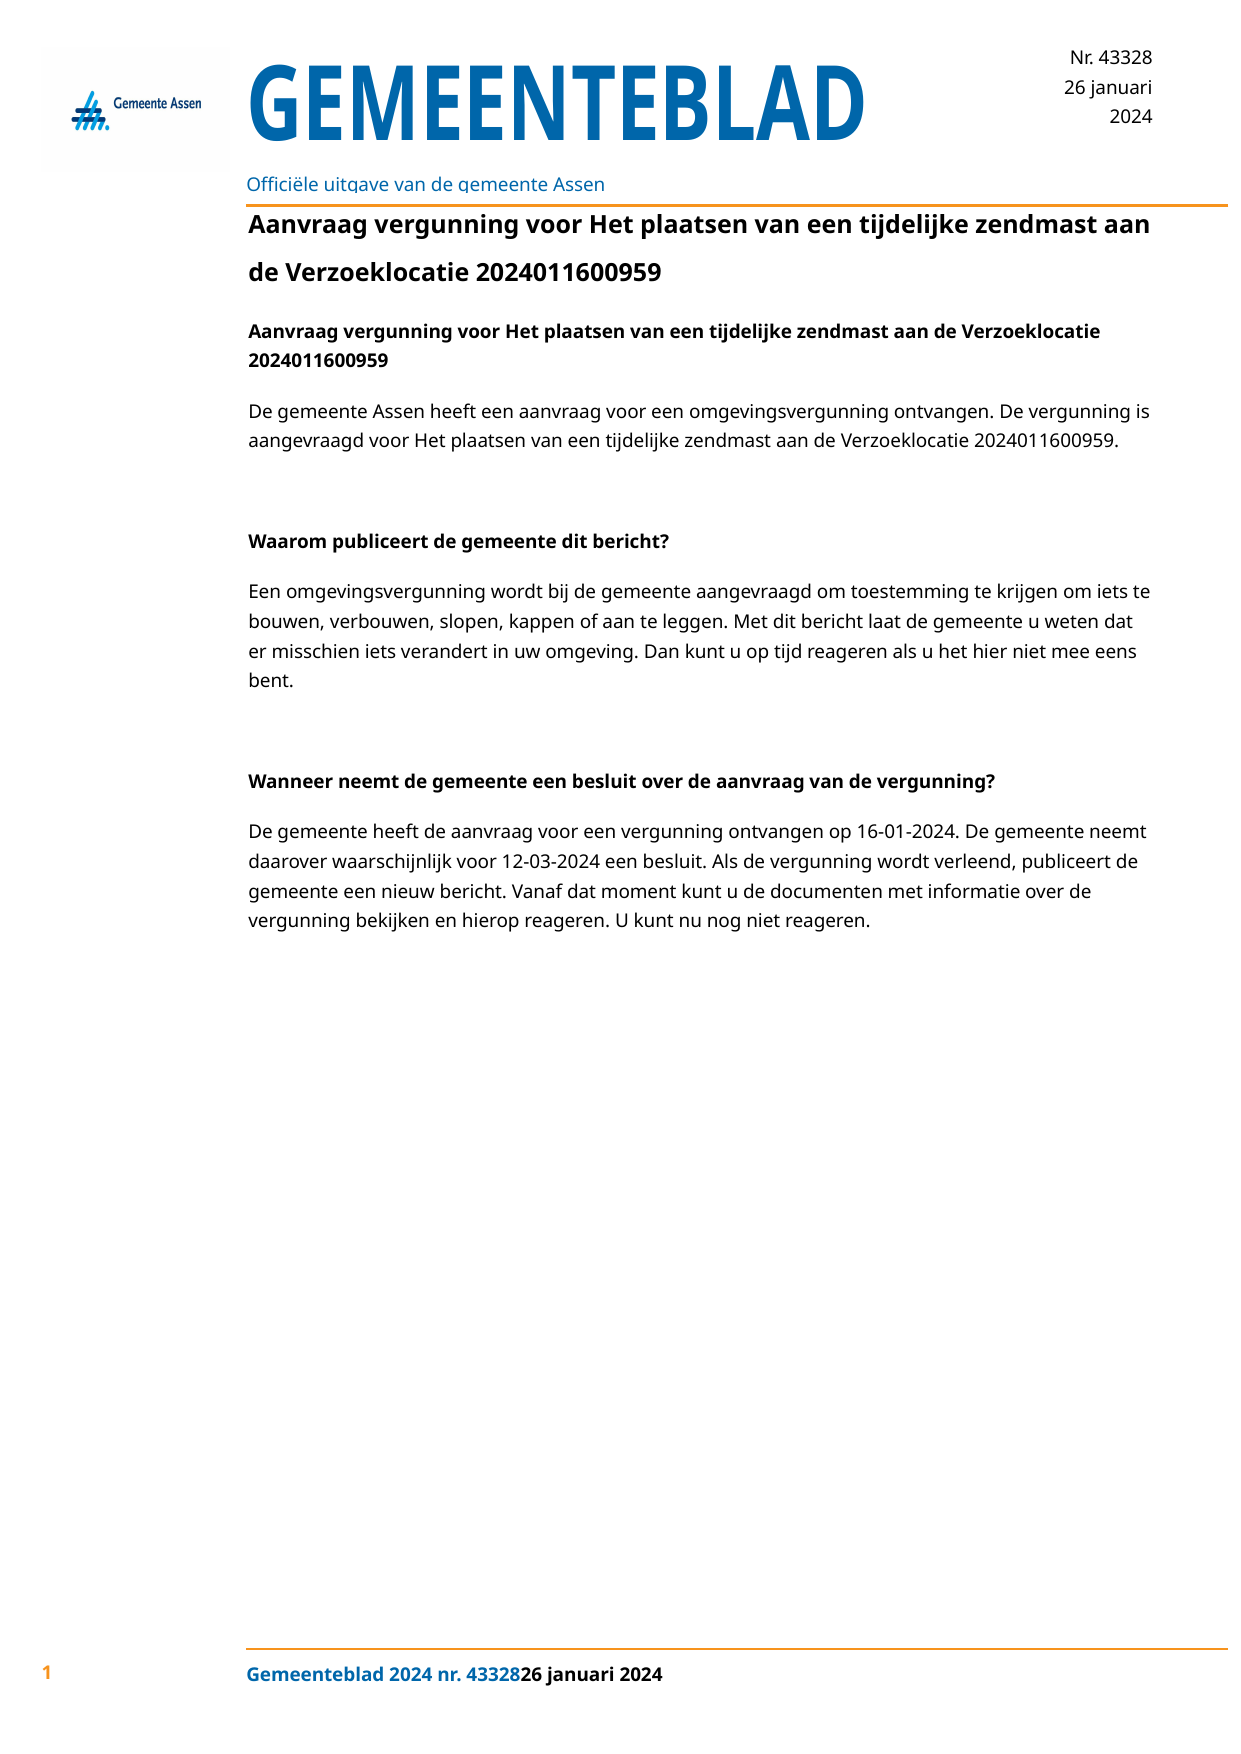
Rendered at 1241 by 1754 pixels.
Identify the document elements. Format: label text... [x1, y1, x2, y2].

text Wanneer neemt de gemeente een besluit over de aanvraag van de vergunning? [248, 768, 1152, 794]
text De gemeente Assen heeft een aanvraag voor een omgevingsvergunning ontvangen. De vergunning is aangevraagd voor Het plaatsen van een tijdelijke zendmast aan de Verzoeklocatie 2024011600959. [248, 398, 1152, 453]
picture [41, 47, 231, 172]
text Aanvraag vergunning voor Het plaatsen van een tijdelijke zendmast aan de Verzoeklocatie 2024011600959 [248, 207, 1152, 288]
text Een omgevingsvergunning wordt bij de gemeente aangevraagd om toestemming te krijgen om iets te bouwen, verbouwen, slopen, kappen of aan te leggen. Met dit bericht laat de gemeente u weten dat er misschien iets verandert in uw omgeving. Dan kunt u op tijd reageren als u het hier niet mee eens bent. [248, 579, 1152, 693]
text Aanvraag vergunning voor Het plaatsen van een tijdelijke zendmast aan de Verzoeklocatie 2024011600959 [248, 318, 1152, 373]
text De gemeente heeft de aanvraag voor een vergunning ontvangen op 16-01-2024. De gemeente neemt daarover waarschijnlijk voor 12-03-2024 een besluit. Als de vergunning wordt verleend, publiceert de gemeente een nieuw bericht. Vanaf dat moment kunt u de documenten met informatie over de vergunning bekijken en hierop reageren. U kunt nu nog niet reageren. [248, 819, 1152, 933]
text Waarom publiceert de gemeente dit bericht? [248, 528, 1152, 554]
